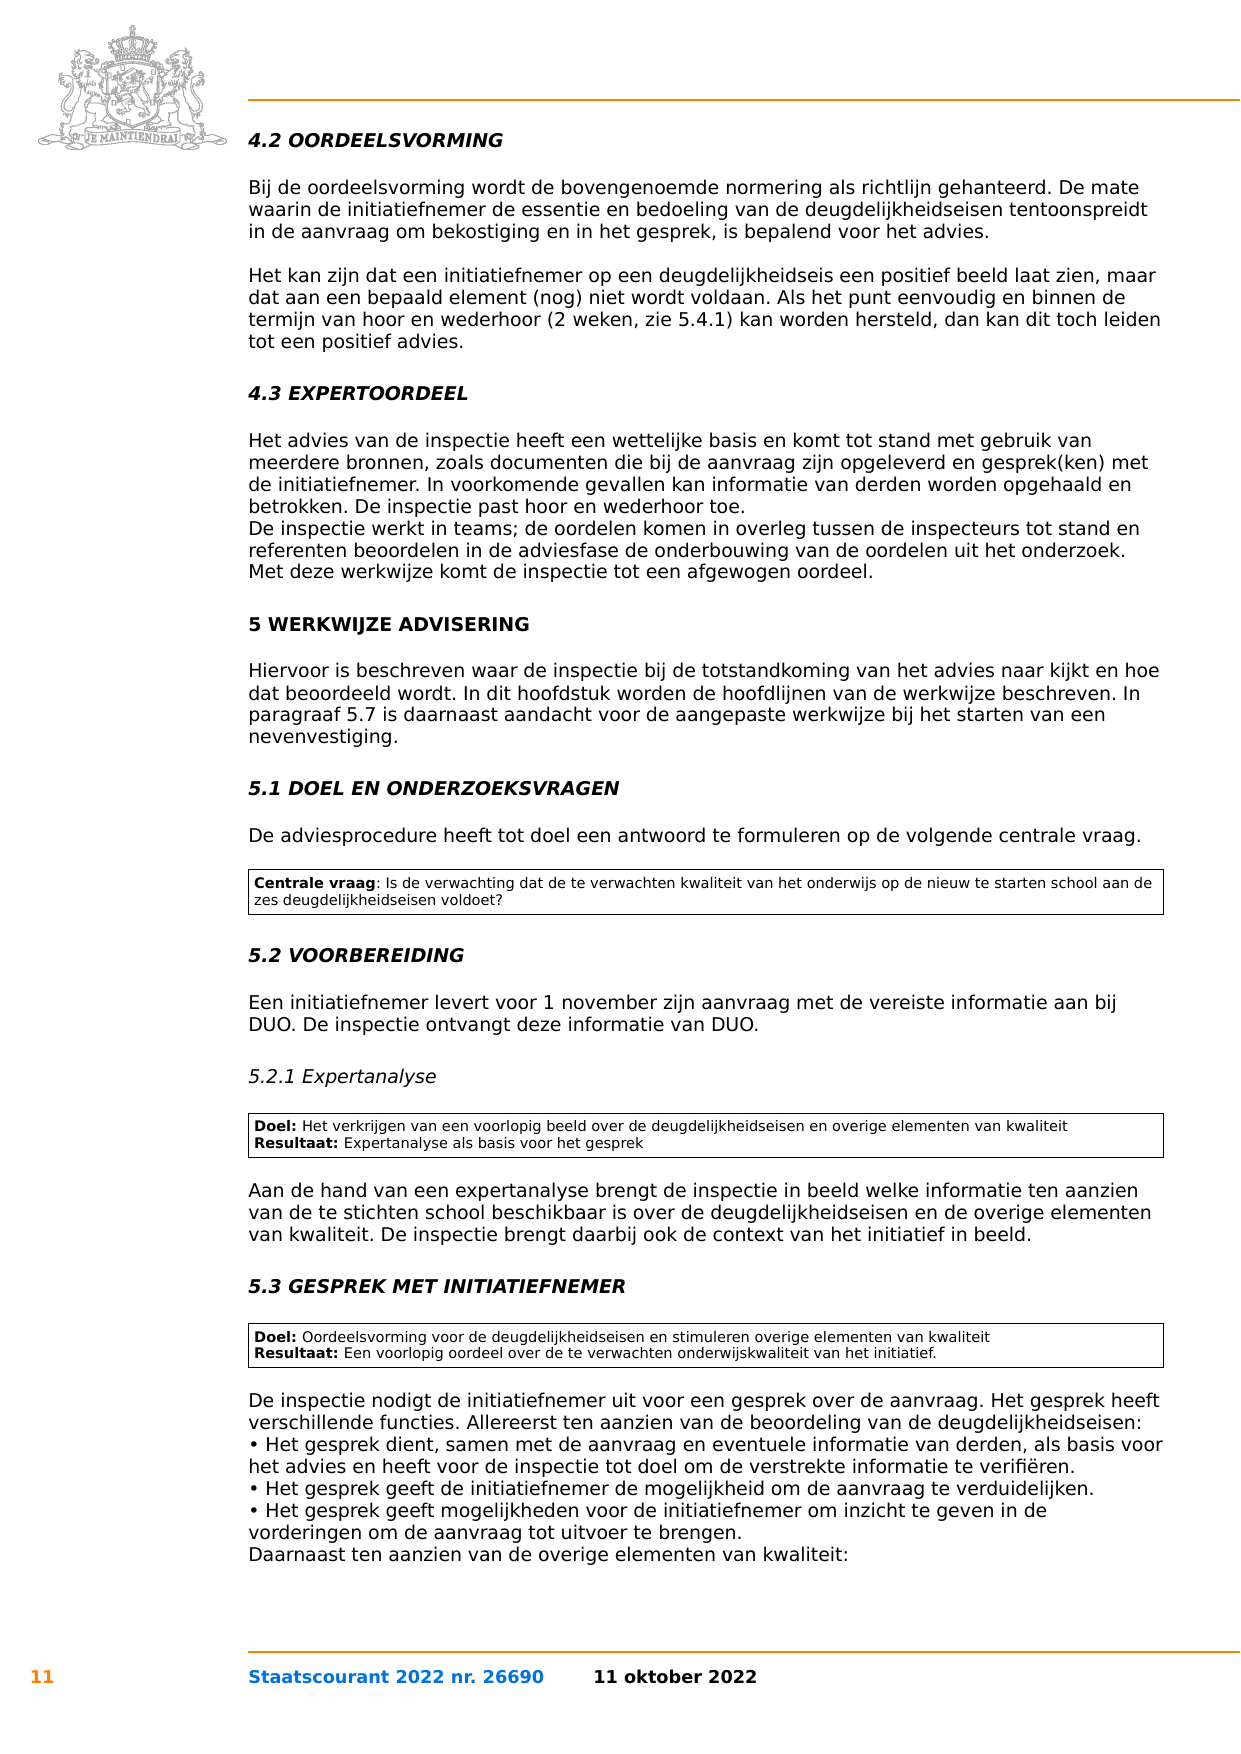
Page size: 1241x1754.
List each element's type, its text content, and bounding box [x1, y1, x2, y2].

subtitle 5.1 DOEL EN ONDERZOEKSVRAGEN [248, 778, 1163, 800]
table_header Doel: Oordeelsvorming voor de deugdelijkheidseisen en stimuleren overige elementen van kwaliteit Resultaat: Een voorlopig oordeel over de te verwachten onderwijskwaliteit van het initiatief. [249, 1324, 1163, 1367]
text Het advies van de inspectie heeft een wettelijke basis en komt tot stand met gebruik van meerdere bronnen, zoals documenten die bij de aanvraag zijn opgeleverd en gesprek(ken) met de initiatiefnemer. In voorkomende gevallen kan informatie van derden worden opgehaald en betrokken. De inspectie past hoor en wederhoor toe. [248, 429, 1163, 517]
subtitle 5.3 GESPREK MET INITIATIEFNEMER [248, 1276, 1163, 1298]
text Daarnaast ten aanzien van de overige elementen van kwaliteit: [248, 1544, 1163, 1566]
text Hiervoor is beschreven waar de inspectie bij de totstandkoming van het advies naar kijkt en hoe dat beoordeeld wordt. In dit hoofdstuk worden de hoofdlijnen van de werkwijze beschreven. In paragraaf 5.7 is daarnaast aandacht voor de aangepaste werkwijze bij het starten van een nevenvestiging. [248, 660, 1163, 748]
subtitle 5 WERKWIJZE ADVISERING [248, 613, 1163, 635]
picture [38, 25, 227, 150]
subtitle 4.3 EXPERTOORDEEL [248, 383, 1163, 404]
text Aan de hand van een expertanalyse brengt de inspectie in beeld welke informatie ten aanzien van de te stichten school beschikbaar is over de deugdelijkheidseisen en de overige elementen van kwaliteit. De inspectie brengt daarbij ook de context van het initiatief in beeld. [248, 1180, 1163, 1246]
text • Het gesprek geeft mogelijkheden voor de initiatiefnemer om inzicht te geven in de vorderingen om de aanvraag tot uitvoer te brengen. [248, 1500, 1163, 1544]
subtitle 5.2 VOORBEREIDING [248, 944, 1163, 967]
text Bij de oordeelsvorming wordt de bovengenoemde normering als richtlijn gehanteerd. De mate waarin de initiatiefnemer de essentie en bedoeling van de deugdelijkheidseisen tentoonspreidt in de aanvraag om bekostiging en in het gesprek, is bepalend voor het advies. [248, 177, 1163, 243]
text De adviesprocedure heeft tot doel een antwoord te formuleren op de volgende centrale vraag. [248, 825, 1163, 847]
subtitle 4.2 OORDEELSVORMING [248, 130, 1163, 152]
text De inspectie werkt in teams; de oordelen komen in overleg tussen de inspecteurs tot stand en referenten beoordelen in de adviesfase de onderbouwing van de oordelen uit het onderzoek. Met deze werkwijze komt de inspectie tot een afgewogen oordeel. [248, 517, 1163, 583]
text • Het gesprek dient, samen met de aanvraag en eventuele informatie van derden, als basis voor het advies en heeft voor de inspectie tot doel om de verstrekte informatie te verifiëren. [248, 1434, 1163, 1478]
text Een initiatiefnemer levert voor 1 november zijn aanvraag met de vereiste informatie aan bij DUO. De inspectie ontvangt deze informatie van DUO. [248, 992, 1163, 1036]
text • Het gesprek geeft de initiatiefnemer de mogelijkheid om de aanvraag te verduidelijken. [248, 1478, 1163, 1500]
text De inspectie nodigt de initiatiefnemer uit voor een gesprek over de aanvraag. Het gesprek heeft verschillende functies. Allereerst ten aanzien van de beoordeling van de deugdelijkheidseisen: [248, 1390, 1163, 1434]
text Het kan zijn dat een initiatiefnemer op een deugdelijkheidseis een positief beeld laat zien, maar dat aan een bepaald element (nog) niet wordt voldaan. Als het punt eenvoudig en binnen de termijn van hoor en wederhoor (2 weken, zie 5.4.1) kan worden hersteld, dan kan dit toch leiden tot een positief advies. [248, 265, 1163, 353]
table_header Centrale vraag: Is de verwachting dat de te verwachten kwaliteit van het onderwijs op de nieuw te starten school aan de zes deugdelijkheidseisen voldoet? [249, 870, 1163, 913]
subtitle 5.2.1 Expertanalyse [248, 1066, 1163, 1087]
table_header Doel: Het verkrijgen van een voorlopig beeld over de deugdelijkheidseisen en overige elementen van kwaliteit Resultaat: Expertanalyse als basis voor het gesprek [249, 1114, 1163, 1157]
